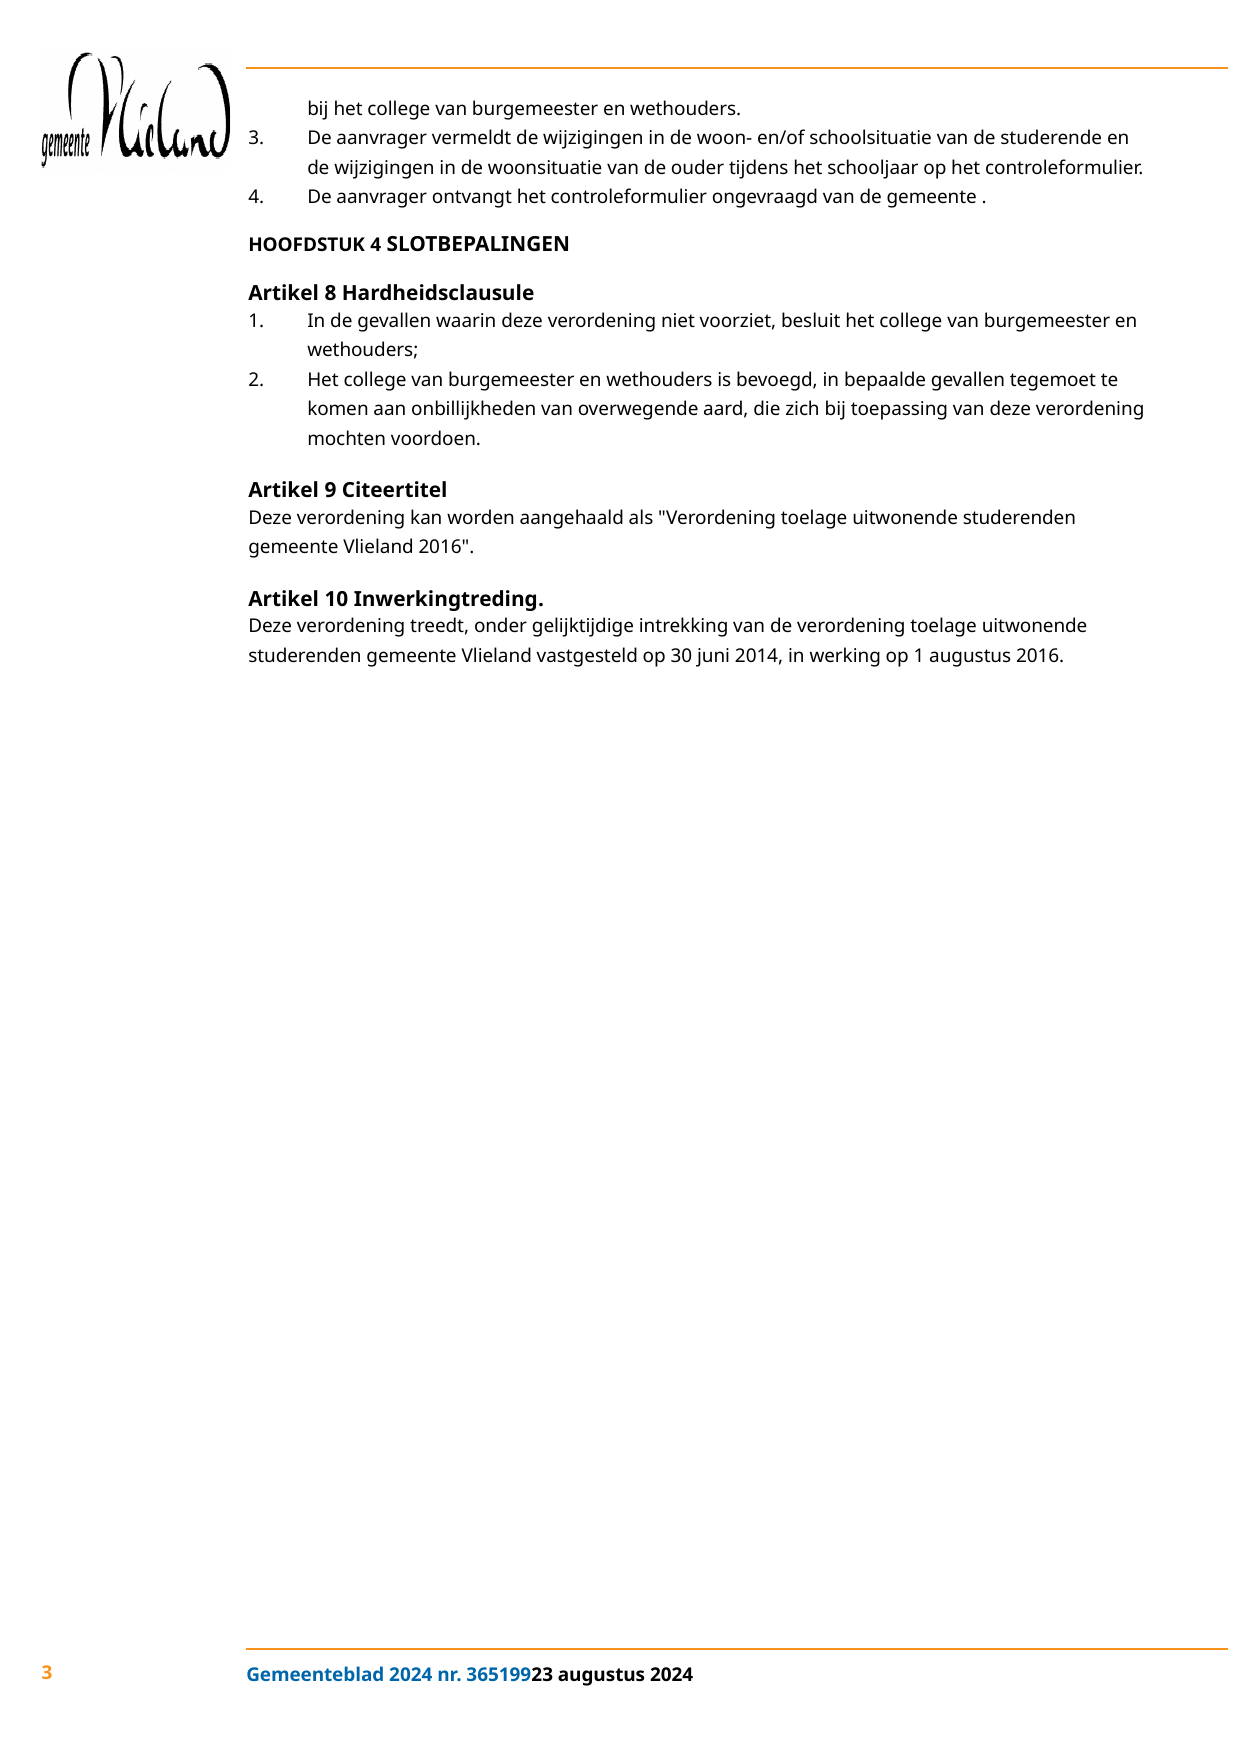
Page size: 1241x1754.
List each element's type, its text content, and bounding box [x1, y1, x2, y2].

list De aanvrager vermeldt de wijzigingen in de woon- en/of schoolsituatie van de studerende en de wijzigingen in de woonsituatie van de ouder tijdens het schooljaar op het controleformulier. [248, 124, 1152, 180]
text Artikel 8 Hardheidsclausule [248, 278, 1152, 307]
list De aanvrager ontvangt het controleformulier ongevraagd van de gemeente . [248, 183, 1152, 209]
text Deze verordening treedt, onder gelijktijdige intrekking van de verordening toelage uitwonende studerenden gemeente Vlieland vastgesteld op 30 juni 2014, in werking op 1 augustus 2016. [248, 612, 1152, 668]
text Artikel 9 Citeertitel [248, 476, 1152, 504]
picture [41, 47, 231, 172]
text Deze verordening kan worden aangehaald als "Verordening toelage uitwonende studerenden gemeente Vlieland 2016". [248, 504, 1152, 559]
list In de gevallen waarin deze verordening niet voorziet, besluit het college van burgemeester en wethouders; [248, 307, 1152, 362]
text HOOFDSTUK 4 SLOTBEPALINGEN [248, 229, 1152, 258]
list Het college van burgemeester en wethouders is bevoegd, in bepaalde gevallen tegemoet te komen aan onbillijkheden van overwegende aard, die zich bij toepassing van deze verordening mochten voordoen. [248, 366, 1152, 451]
list bij het college van burgemeester en wethouders. [248, 95, 1152, 121]
text Artikel 10 Inwerkingtreding. [248, 584, 1152, 612]
